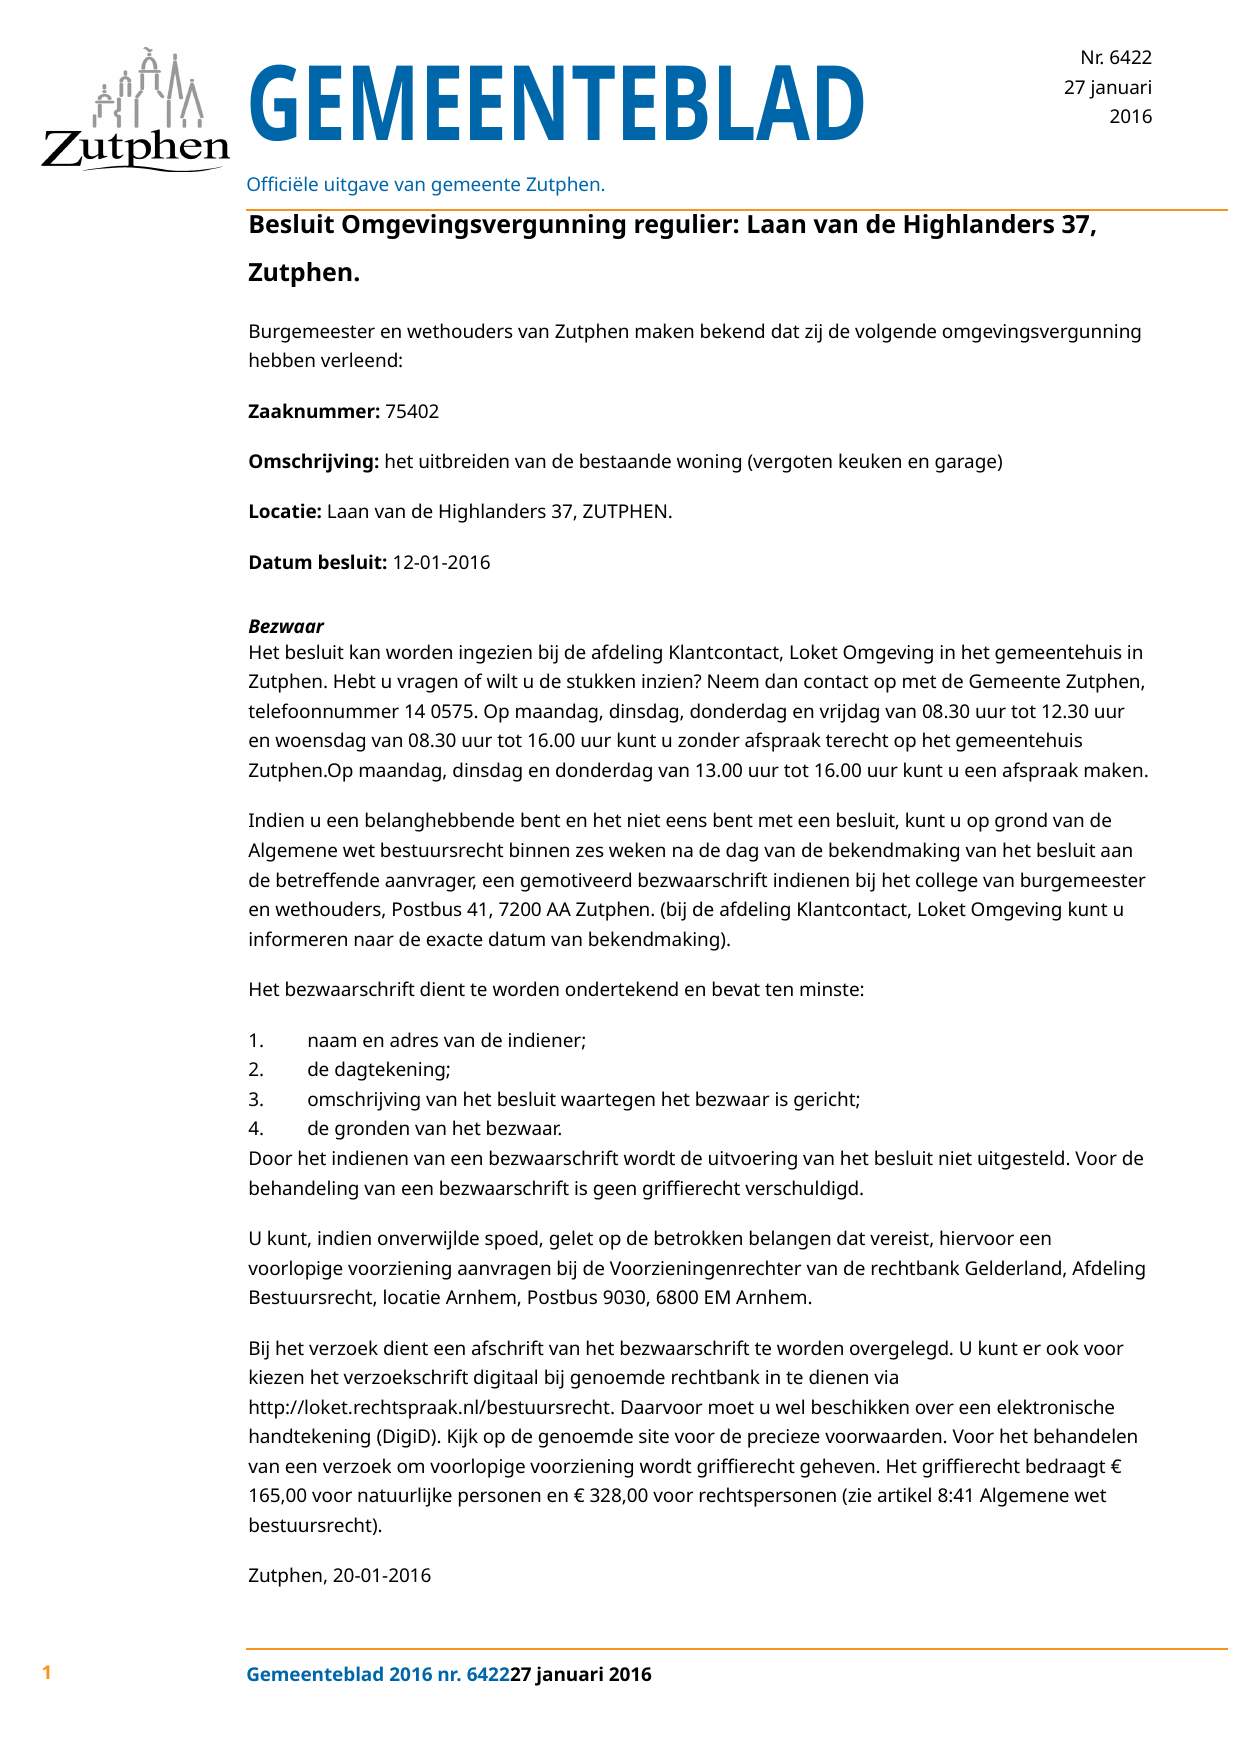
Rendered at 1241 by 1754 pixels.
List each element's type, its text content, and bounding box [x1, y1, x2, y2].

text Besluit Omgevingsvergunning regulier: Laan van de Highlanders 37, Zutphen. [248, 211, 1152, 288]
picture [41, 47, 231, 172]
text Bij het verzoek dient een afschrift van het bezwaarschrift te worden overgelegd. U kunt er ook voor kiezen het verzoekschrift digitaal bij genoemde rechtbank in te dienen via http://loket.rechtspraak.nl/bestuursrecht. Daarvoor moet u wel beschikken over een elektronische handtekening (DigiD). Kijk op de genoemde site voor de precieze voorwaarden. Voor het behandelen van een verzoek om voorlopige voorziening wordt griffierecht geheven. Het griffierecht bedraagt € 165,00 voor natuurlijke personen en € 328,00 voor rechtspersonen (zie artikel 8:41 Algemene wet bestuursrecht). [248, 1335, 1152, 1538]
text Het bezwaarschrift dient te worden ondertekend en bevat ten minste: [248, 976, 1152, 1002]
text Locatie: Laan van de Highlanders 37, ZUTPHEN. [248, 499, 1152, 524]
text Zutphen, 20-01-2016 [248, 1563, 1152, 1588]
text Indien u een belanghebbende bent en het niet eens bent met een besluit, kunt u op grond van de Algemene wet bestuursrecht binnen zes weken na de dag van de bekendmaking van het besluit aan de betreffende aanvrager, een gemotiveerd bezwaarschrift indienen bij het college van burgemeester en wethouders, Postbus 41, 7200 AA Zutphen. (bij de afdeling Klantcontact, Loket Omgeving kunt u informeren naar de exacte datum van bekendmaking). [248, 808, 1152, 952]
text Door het indienen van een bezwaarschrift wordt de uitvoering van het besluit niet uitgesteld. Voor de behandeling van een bezwaarschrift is geen griffierecht verschuldigd. [248, 1145, 1152, 1200]
list de dagtekening; [248, 1056, 1152, 1082]
text Datum besluit: 12-01-2016 [248, 549, 1152, 575]
text Omschrijving: het uitbreiden van de bestaande woning (vergoten keuken en garage) [248, 448, 1152, 474]
list de gronden van het bezwaar. [248, 1116, 1152, 1141]
text Het besluit kan worden ingezien bij de afdeling Klantcontact, Loket Omgeving in het gemeentehuis in Zutphen. Hebt u vragen of wilt u de stukken inzien? Neem dan contact op met de Gemeente Zutphen, telefoonnummer 14 0575. Op maandag, dinsdag, donderdag en vrijdag van 08.30 uur tot 12.30 uur en woensdag van 08.30 uur tot 16.00 uur kunt u zonder afspraak terecht op het gemeentehuis Zutphen.Op maandag, dinsdag en donderdag van 13.00 uur tot 16.00 uur kunt u een afspraak maken. [248, 639, 1152, 783]
text Zaaknummer: 75402 [248, 398, 1152, 424]
list omschrijving van het besluit waartegen het bezwaar is gericht; [248, 1086, 1152, 1112]
text Burgemeester en wethouders van Zutphen maken bekend dat zij de volgende omgevingsvergunning hebben verleend: [248, 318, 1152, 373]
list naam en adres van de indiener; [248, 1027, 1152, 1052]
text U kunt, indien onverwijlde spoed, gelet op de betrokken belangen dat vereist, hiervoor een voorlopige voorziening aanvragen bij de Voorzieningenrechter van de rechtbank Gelderland, Afdeling Bestuursrecht, locatie Arnhem, Postbus 9030, 6800 EM Arnhem. [248, 1225, 1152, 1310]
text Bezwaar [248, 613, 1152, 639]
